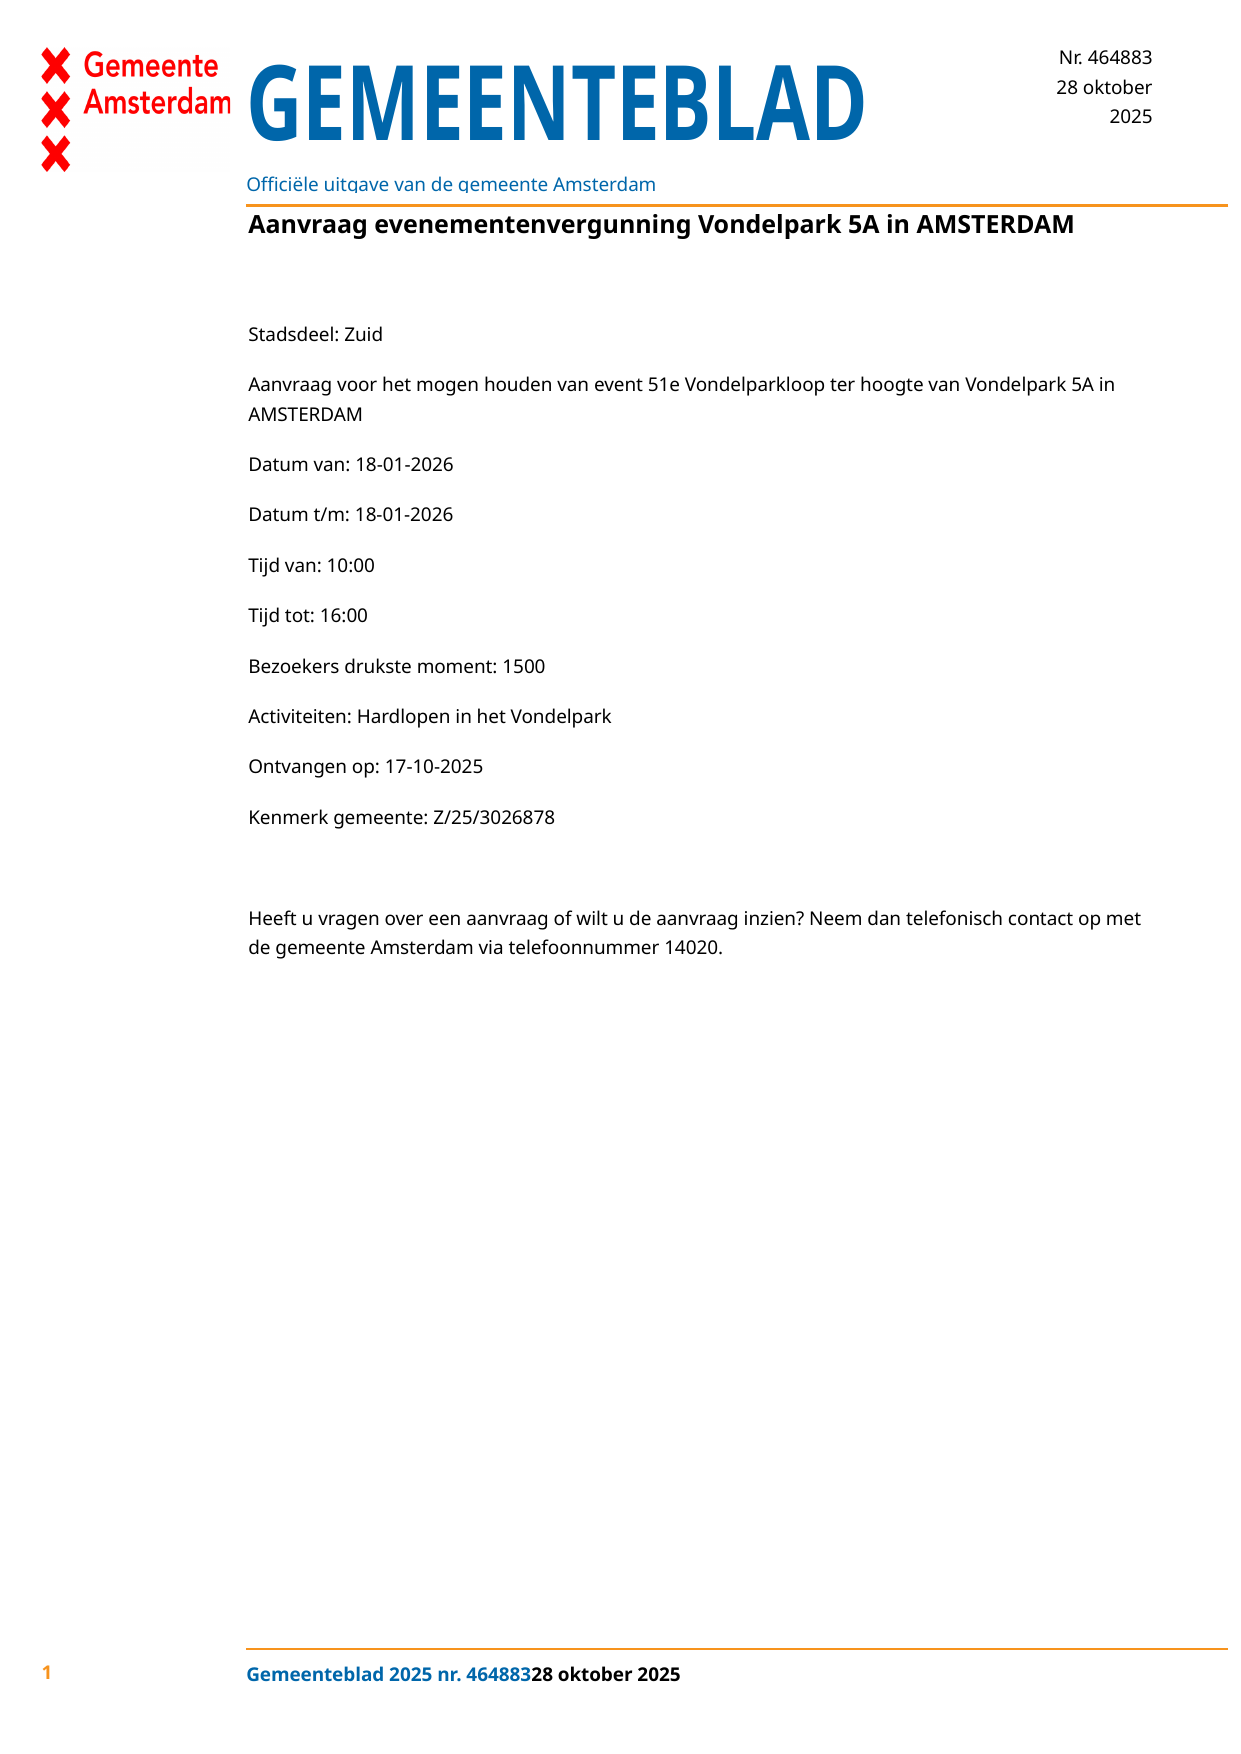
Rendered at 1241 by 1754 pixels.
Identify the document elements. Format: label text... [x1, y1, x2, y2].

text Aanvraag evenementenvergunning Vondelpark 5A in AMSTERDAM [248, 207, 1152, 241]
picture [41, 47, 231, 172]
text Ontvangen op: 17-10-2025 [248, 754, 1152, 779]
text Tijd van: 10:00 [248, 552, 1152, 578]
text Stadsdeel: Zuid [248, 321, 1152, 346]
text Activiteiten: Hardlopen in het Vondelpark [248, 703, 1152, 729]
text Kenmerk gemeente: Z/25/3026878 [248, 804, 1152, 830]
text Datum t/m: 18-01-2026 [248, 502, 1152, 527]
text Bezoekers drukste moment: 1500 [248, 653, 1152, 678]
text Heeft u vragen over een aanvraag of wilt u de aanvraag inzien? Neem dan telefonisch contact op met de gemeente Amsterdam via telefoonnummer 14020. [248, 905, 1152, 960]
text Aanvraag voor het mogen houden van event 51e Vondelparkloop ter hoogte van Vondelpark 5A in AMSTERDAM [248, 371, 1152, 426]
text Tijd tot: 16:00 [248, 602, 1152, 628]
text Datum van: 18-01-2026 [248, 451, 1152, 477]
